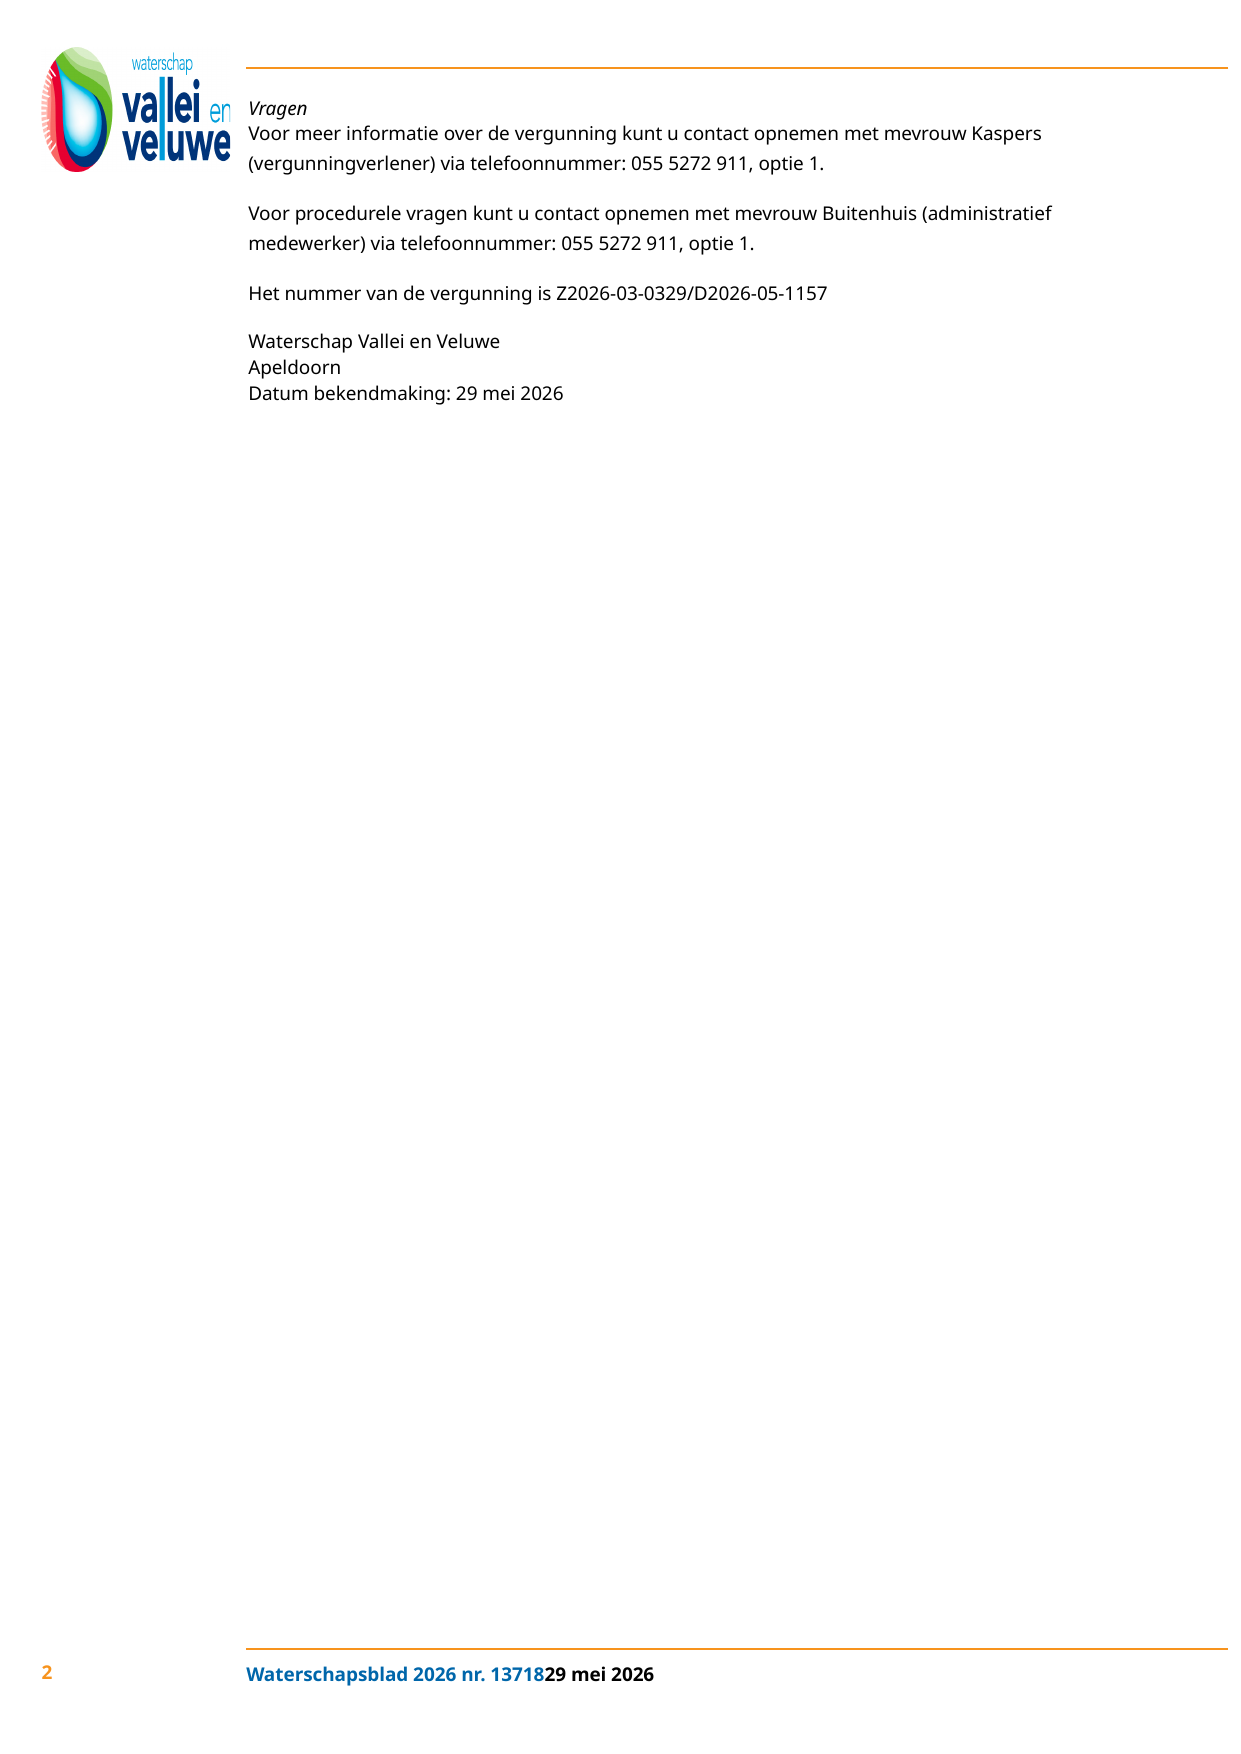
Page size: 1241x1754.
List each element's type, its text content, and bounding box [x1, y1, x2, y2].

text Apeldoorn [248, 354, 1152, 380]
text Voor procedurele vragen kunt u contact opnemen met mevrouw Buitenhuis (administratief medewerker) via telefoonnummer: 055 5272 911, optie 1. [248, 201, 1152, 256]
picture [41, 47, 231, 172]
text Datum bekendmaking: 29 mei 2026 [248, 380, 1152, 406]
text Het nummer van de vergunning is Z2026-03-0329/D2026-05-1157 [248, 281, 1152, 306]
text Waterschap Vallei en Veluwe [248, 328, 1152, 354]
text Vragen [248, 95, 1152, 121]
text Voor meer informatie over de vergunning kunt u contact opnemen met mevrouw Kaspers (vergunningverlener) via telefoonnummer: 055 5272 911, optie 1. [248, 121, 1152, 176]
